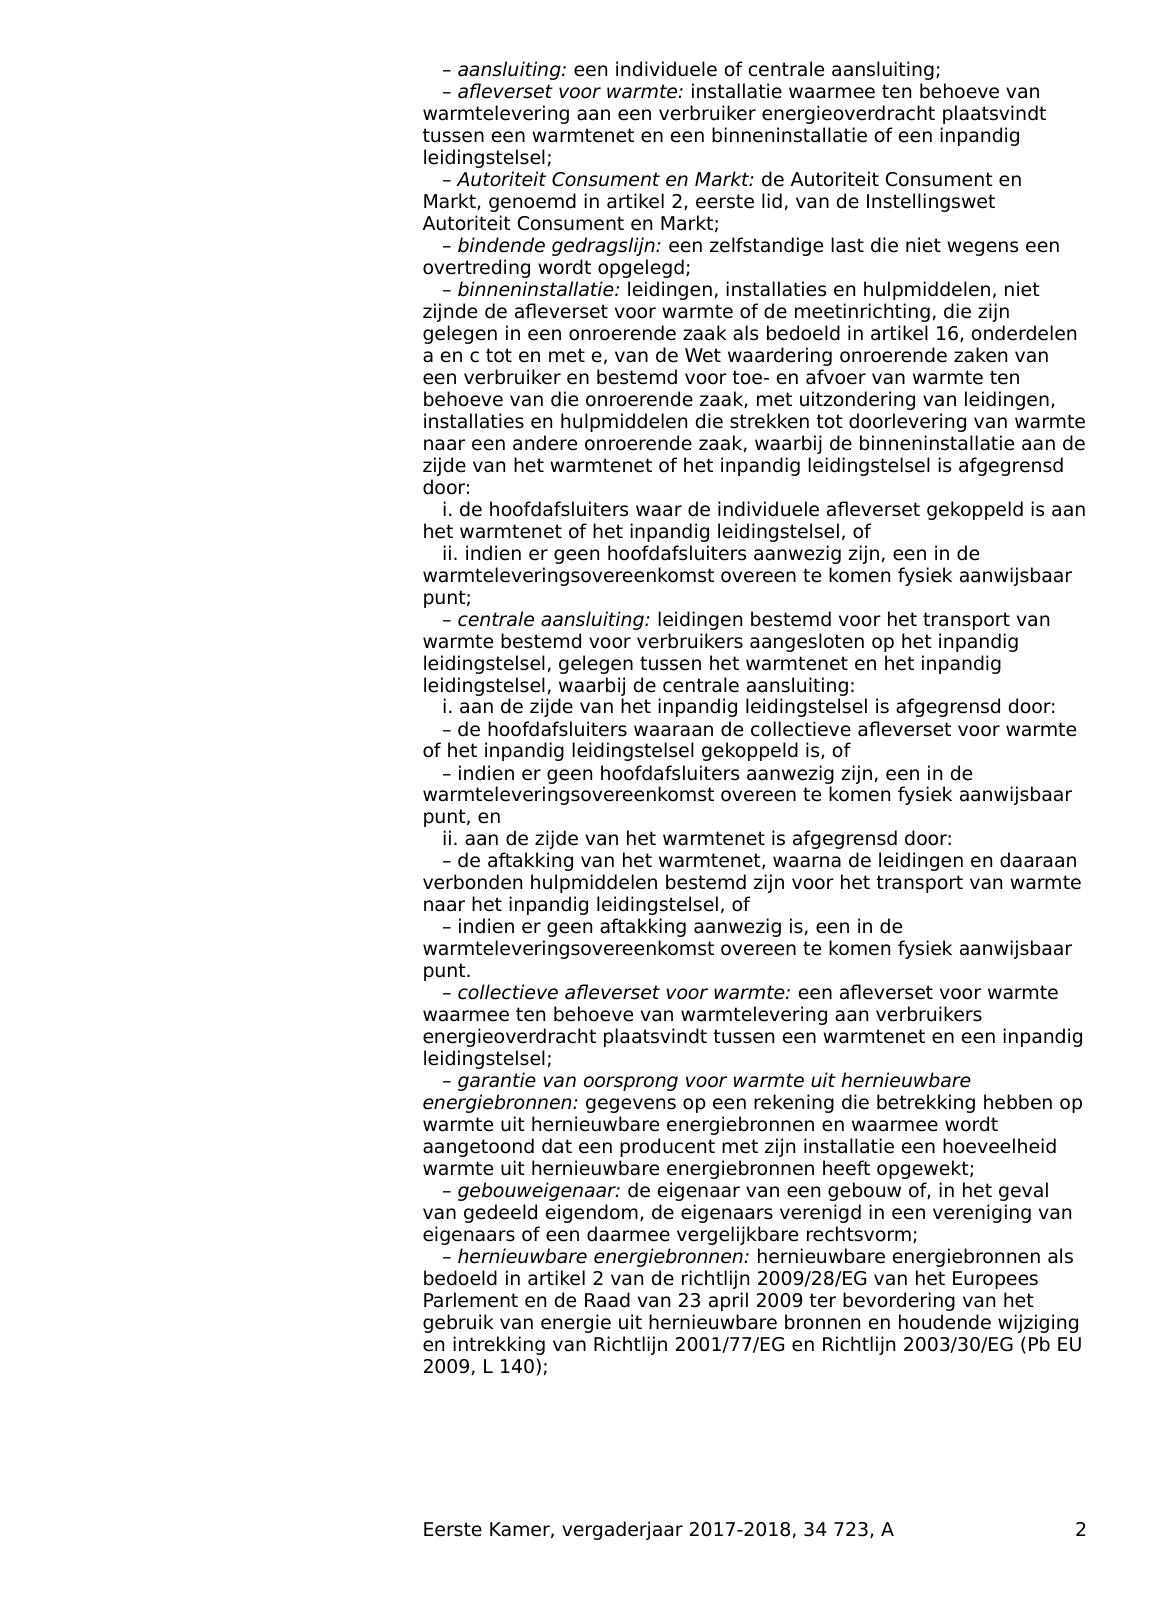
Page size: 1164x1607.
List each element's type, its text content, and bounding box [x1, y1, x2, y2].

text – aansluiting: een individuele of centrale aansluiting; [422, 59, 1087, 81]
text i. aan de zijde van het inpandig leidingstelsel is afgegrensd door: [422, 696, 1087, 718]
text – binneninstallatie: leidingen, installaties en hulpmiddelen, niet zijnde de afleverset voor warmte of de meetinrichting, die zijn gelegen in een onroerende zaak als bedoeld in artikel 16, onderdelen a en c tot en met e, van de Wet waardering onroerende zaken van een verbruiker en bestemd voor toe- en afvoer van warmte ten behoeve van die onroerende zaak, met uitzondering van leidingen, installaties en hulpmiddelen die strekken tot doorlevering van warmte naar een andere onroerende zaak, waarbij de binneninstallatie aan de zijde van het warmtenet of het inpandig leidingstelsel is afgegrensd door: [422, 279, 1087, 499]
text – hernieuwbare energiebronnen: hernieuwbare energiebronnen als bedoeld in artikel 2 van de richtlijn 2009/28/EG van het Europees Parlement en de Raad van 23 april 2009 ter bevordering van het gebruik van energie uit hernieuwbare bronnen en houdende wijziging en intrekking van Richtlijn 2001/77/EG en Richtlijn 2003/30/EG (Pb EU 2009, L 140); [422, 1246, 1087, 1378]
text – centrale aansluiting: leidingen bestemd voor het transport van warmte bestemd voor verbruikers aangesloten op het inpandig leidingstelsel, gelegen tussen het warmtenet en het inpandig leidingstelsel, waarbij de centrale aansluiting: [422, 608, 1087, 696]
text – afleverset voor warmte: installatie waarmee ten behoeve van warmtelevering aan een verbruiker energieoverdracht plaatsvindt tussen een warmtenet en een binneninstallatie of een inpandig leidingstelsel; [422, 81, 1087, 169]
text i. de hoofdafsluiters waar de individuele afleverset gekoppeld is aan het warmtenet of het inpandig leidingstelsel, of [422, 499, 1087, 543]
text – de hoofdafsluiters waaraan de collectieve afleverset voor warmte of het inpandig leidingstelsel gekoppeld is, of [422, 718, 1087, 762]
text – indien er geen aftakking aanwezig is, een in de warmteleveringsovereenkomst overeen te komen fysiek aanwijsbaar punt. [422, 916, 1087, 982]
text ii. aan de zijde van het warmtenet is afgegrensd door: [422, 828, 1087, 850]
text – garantie van oorsprong voor warmte uit hernieuwbare energiebronnen: gegevens op een rekening die betrekking hebben op warmte uit hernieuwbare energiebronnen en waarmee wordt aangetoond dat een producent met zijn installatie een hoeveelheid warmte uit hernieuwbare energiebronnen heeft opgewekt; [422, 1070, 1087, 1180]
text – de aftakking van het warmtenet, waarna de leidingen en daaraan verbonden hulpmiddelen bestemd zijn voor het transport van warmte naar het inpandig leidingstelsel, of [422, 850, 1087, 916]
text – indien er geen hoofdafsluiters aanwezig zijn, een in de warmteleveringsovereenkomst overeen te komen fysiek aanwijsbaar punt, en [422, 762, 1087, 828]
text – collectieve afleverset voor warmte: een afleverset voor warmte waarmee ten behoeve van warmtelevering aan verbruikers energieoverdracht plaatsvindt tussen een warmtenet en een inpandig leidingstelsel; [422, 982, 1087, 1070]
text – Autoriteit Consument en Markt: de Autoriteit Consument en Markt, genoemd in artikel 2, eerste lid, van de Instellingswet Autoriteit Consument en Markt; [422, 169, 1087, 235]
text – bindende gedragslijn: een zelfstandige last die niet wegens een overtreding wordt opgelegd; [422, 235, 1087, 279]
text – gebouweigenaar: de eigenaar van een gebouw of, in het geval van gedeeld eigendom, de eigenaars verenigd in een vereniging van eigenaars of een daarmee vergelijkbare rechtsvorm; [422, 1180, 1087, 1246]
text ii. indien er geen hoofdafsluiters aanwezig zijn, een in de warmteleveringsovereenkomst overeen te komen fysiek aanwijsbaar punt; [422, 543, 1087, 608]
